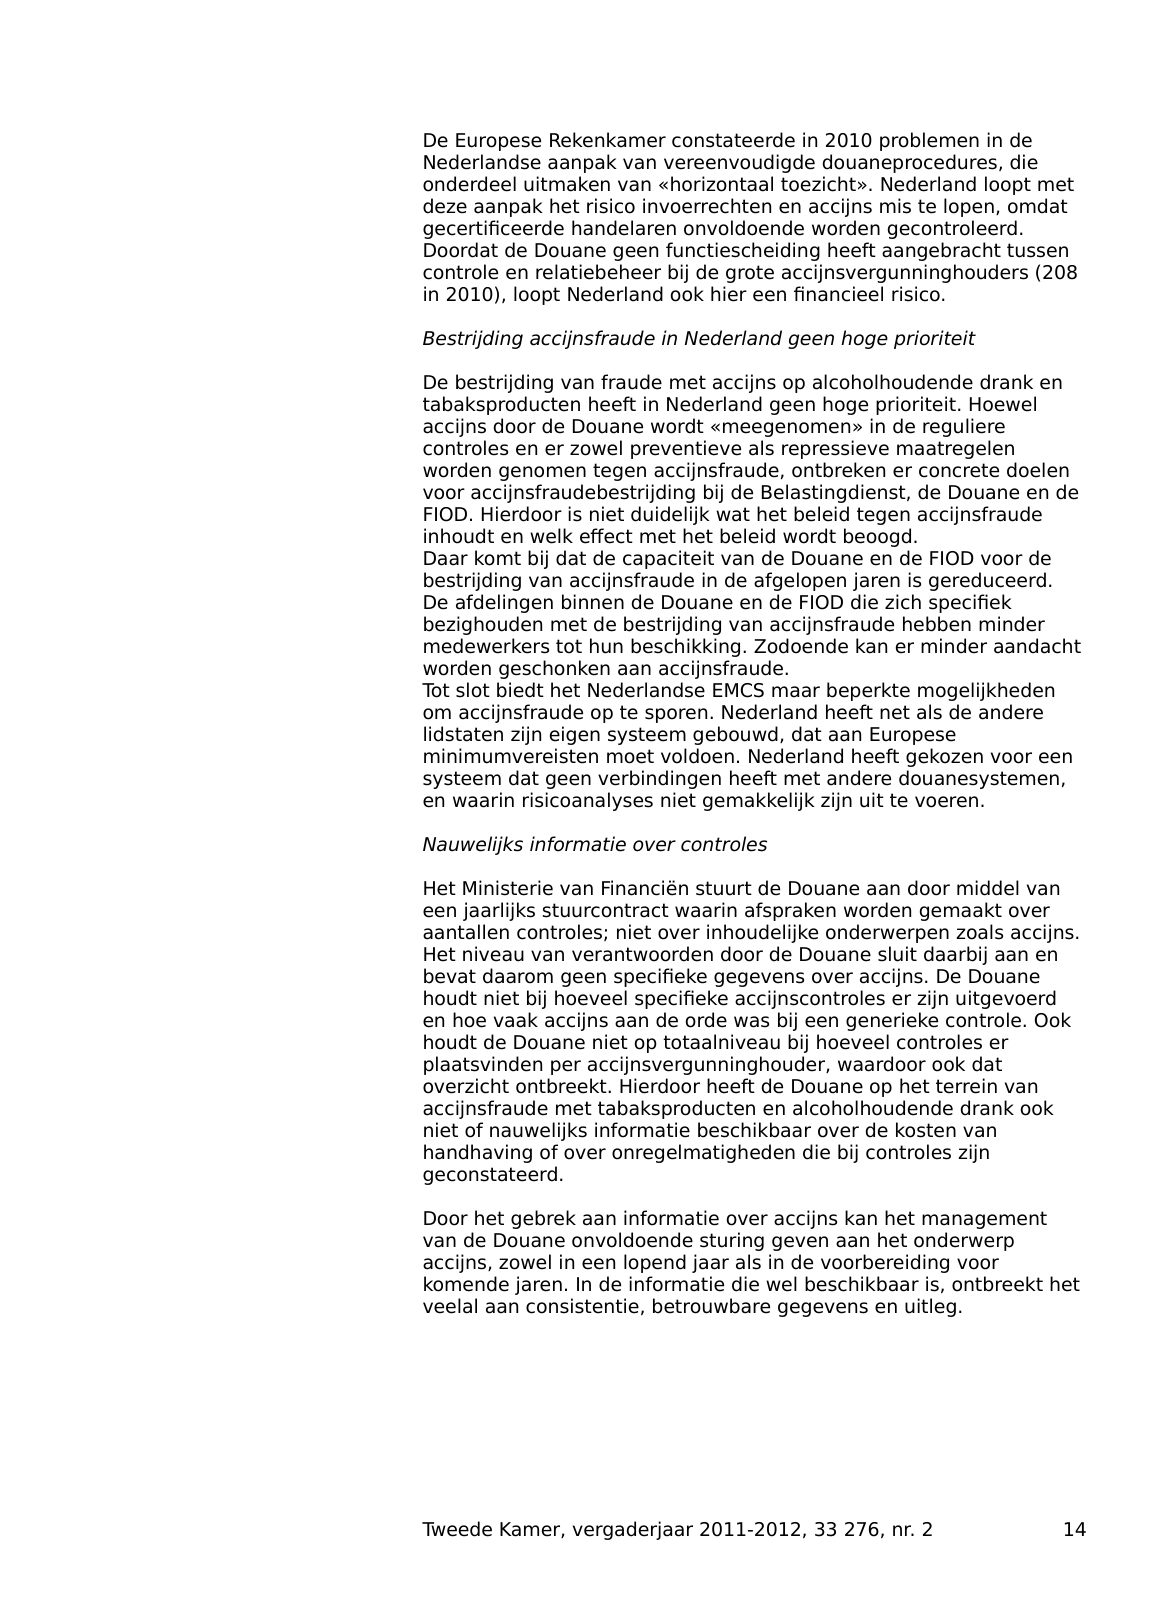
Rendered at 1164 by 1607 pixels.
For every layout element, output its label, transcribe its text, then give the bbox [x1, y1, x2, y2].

text Daar komt bij dat de capaciteit van de Douane en de FIOD voor de bestrijding van accijnsfraude in de afgelopen jaren is gereduceerd. De afdelingen binnen de Douane en de FIOD die zich specifiek bezighouden met de bestrijding van accijnsfraude hebben minder medewerkers tot hun beschikking. Zodoende kan er minder aandacht worden geschonken aan accijnsfraude. [422, 548, 1087, 680]
text Tot slot biedt het Nederlandse EMCS maar beperkte mogelijkheden om accijnsfraude op te sporen. Nederland heeft net als de andere lidstaten zijn eigen systeem gebouwd, dat aan Europese minimumvereisten moet voldoen. Nederland heeft gekozen voor een systeem dat geen verbindingen heeft met andere douanesystemen, en waarin risicoanalyses niet gemakkelijk zijn uit te voeren. [422, 680, 1087, 812]
text Het Ministerie van Financiën stuurt de Douane aan door middel van een jaarlijks stuurcontract waarin afspraken worden gemaakt over aantallen controles; niet over inhoudelijke onderwerpen zoals accijns. Het niveau van verantwoorden door de Douane sluit daarbij aan en bevat daarom geen specifieke gegevens over accijns. De Douane houdt niet bij hoeveel specifieke accijnscontroles er zijn uitgevoerd en hoe vaak accijns aan de orde was bij een generieke controle. Ook houdt de Douane niet op totaalniveau bij hoeveel controles er plaatsvinden per accijnsvergunninghouder, waardoor ook dat overzicht ontbreekt. Hierdoor heeft de Douane op het terrein van accijnsfraude met tabaksproducten en alcoholhoudende drank ook niet of nauwelijks informatie beschikbaar over de kosten van handhaving of over onregelmatigheden die bij controles zijn geconstateerd. [422, 878, 1087, 1186]
text De bestrijding van fraude met accijns op alcoholhoudende drank en tabaksproducten heeft in Nederland geen hoge prioriteit. Hoewel accijns door de Douane wordt «meegenomen» in de reguliere controles en er zowel preventieve als repressieve maatregelen worden genomen tegen accijnsfraude, ontbreken er concrete doelen voor accijnsfraudebestrijding bij de Belastingdienst, de Douane en de FIOD. Hierdoor is niet duidelijk wat het beleid tegen accijnsfraude inhoudt en welk effect met het beleid wordt beoogd. [422, 372, 1087, 548]
subtitle Nauwelijks informatie over controles [422, 834, 1087, 856]
text De Europese Rekenkamer constateerde in 2010 problemen in de Nederlandse aanpak van vereenvoudigde douaneprocedures, die onderdeel uitmaken van «horizontaal toezicht». Nederland loopt met deze aanpak het risico invoerrechten en accijns mis te lopen, omdat gecertificeerde handelaren onvoldoende worden gecontroleerd. Doordat de Douane geen functiescheiding heeft aangebracht tussen controle en relatiebeheer bij de grote accijnsvergunninghouders (208 in 2010), loopt Nederland ook hier een financieel risico. [422, 130, 1087, 306]
subtitle Bestrijding accijnsfraude in Nederland geen hoge prioriteit [422, 328, 1087, 350]
text Door het gebrek aan informatie over accijns kan het management van de Douane onvoldoende sturing geven aan het onderwerp accijns, zowel in een lopend jaar als in de voorbereiding voor komende jaren. In de informatie die wel beschikbaar is, ontbreekt het veelal aan consistentie, betrouwbare gegevens en uitleg. [422, 1208, 1087, 1318]
